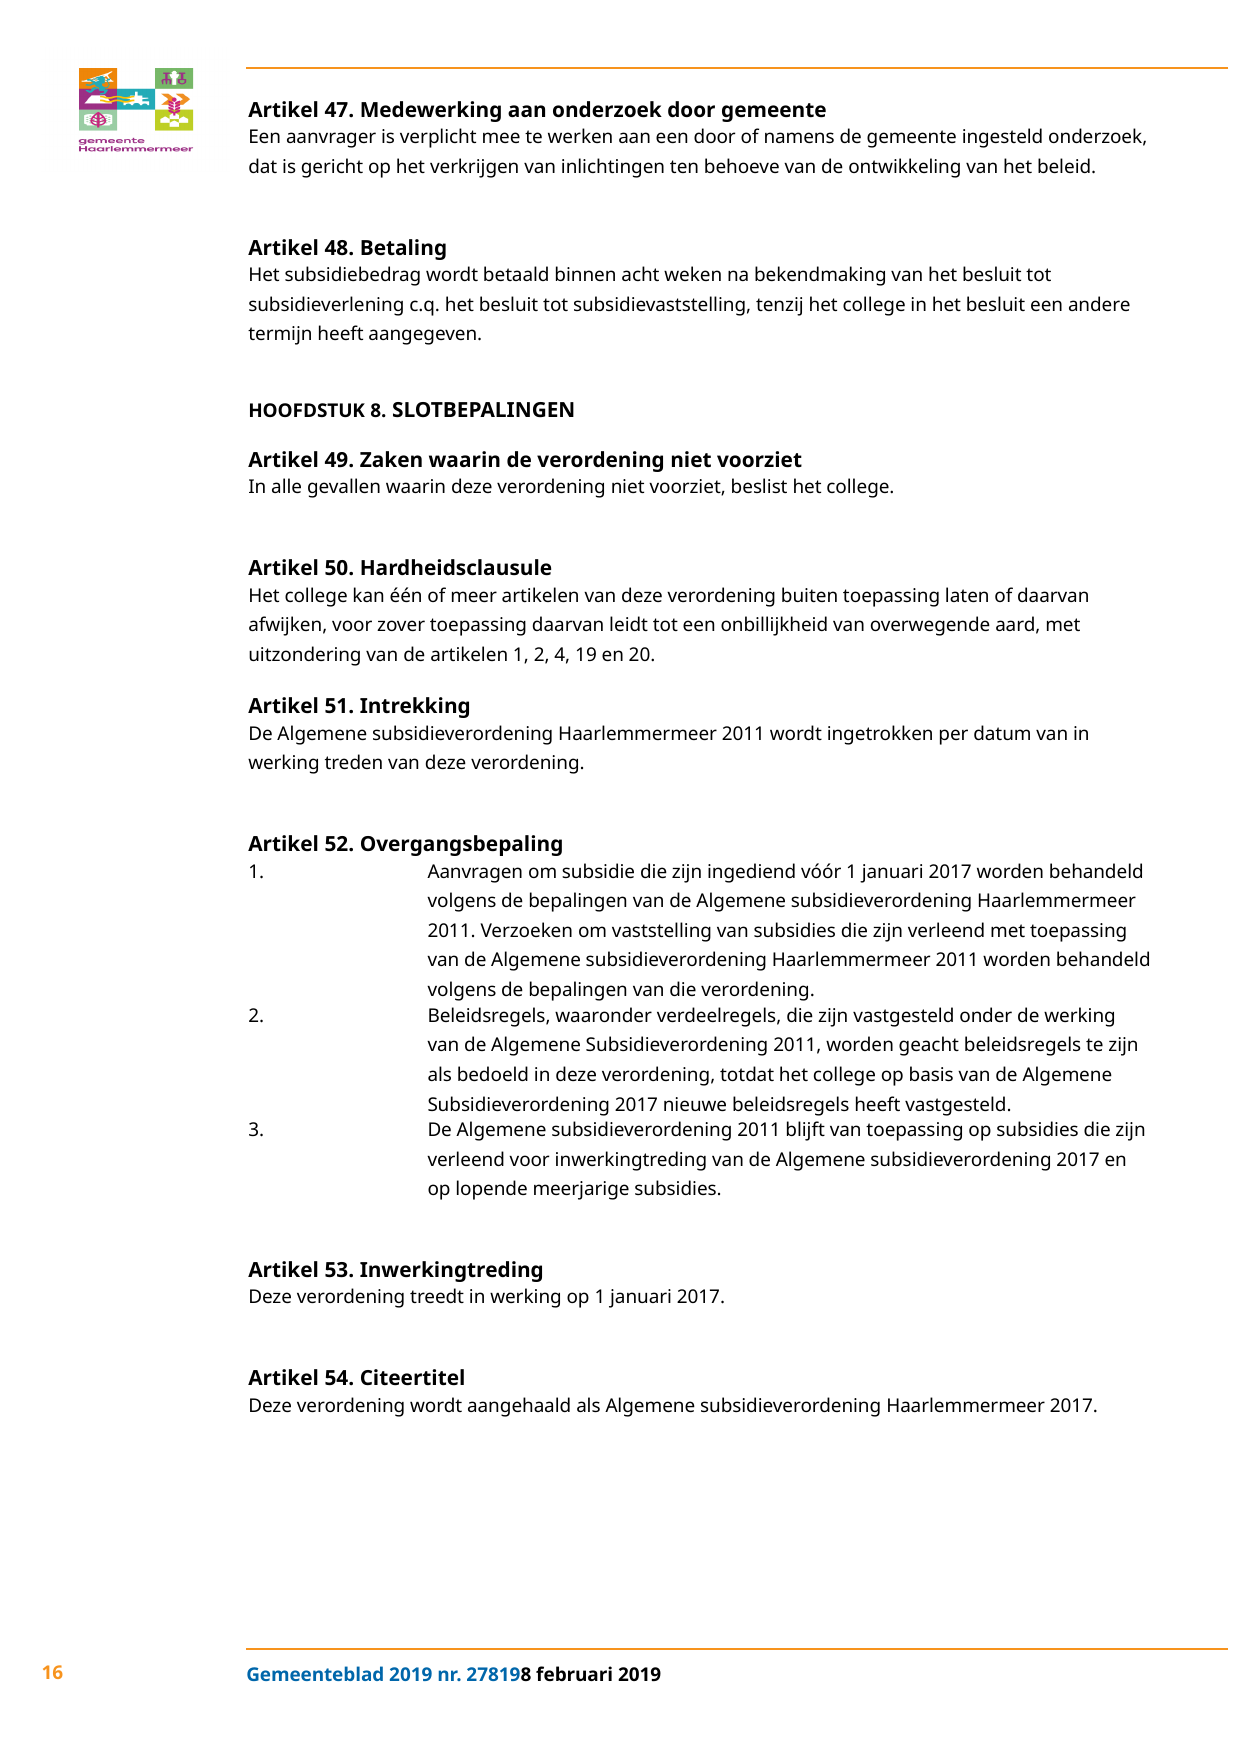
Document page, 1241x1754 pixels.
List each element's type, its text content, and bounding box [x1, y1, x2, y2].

table_header Aanvragen om subsidie die zijn ingediend vóór 1 januari 2017 worden behandeld volgens de bepalingen van de Algemene subsidieverordening Haarlemmermeer 2011. Verzoeken om vaststelling van subsidies die zijn verleend met toepassing van de Algemene subsidieverordening Haarlemmermeer 2011 worden behandeld volgens de bepalingen van die verordening. [427, 858, 1152, 1002]
text De Algemene subsidieverordening Haarlemmermeer 2011 wordt ingetrokken per datum van in werking treden van deze verordening. [248, 720, 1152, 775]
text In alle gevallen waarin deze verordening niet voorziet, beslist het college. [248, 473, 1152, 499]
text Deze verordening treedt in werking op 1 januari 2017. [248, 1283, 1152, 1309]
table_cell De Algemene subsidieverordening 2011 blijft van toepassing op subsidies die zijn verleend voor inwerkingtreding van de Algemene subsidieverordening 2017 en op lopende meerjarige subsidies. [427, 1116, 1152, 1201]
picture [41, 47, 231, 172]
text Artikel 54. Citeertitel [248, 1363, 1152, 1392]
text Artikel 51. Intrekking [248, 691, 1152, 720]
text Artikel 49. Zaken waarin de verordening niet voorziet [248, 445, 1152, 473]
text Artikel 52. Overgangsbepaling [248, 829, 1152, 858]
text Het college kan één of meer artikelen van deze verordening buiten toepassing laten of daarvan afwijken, voor zover toepassing daarvan leidt tot een onbillijkheid van overwegende aard, met uitzondering van de artikelen 1, 2, 4, 19 en 20. [248, 582, 1152, 667]
table_cell Beleidsregels, waaronder verdeelregels, die zijn vastgesteld onder de werking van de Algemene Subsidieverordening 2011, worden geacht beleidsregels te zijn als bedoeld in deze verordening, totdat het college op basis van de Algemene Subsidieverordening 2017 nieuwe beleidsregels heeft vastgesteld. [427, 1002, 1152, 1116]
text Artikel 48. Betaling [248, 233, 1152, 261]
text Het subsidiebedrag wordt betaald binnen acht weken na bekendmaking van het besluit tot subsidieverlening c.q. het besluit tot subsidievaststelling, tenzij het college in het besluit een andere termijn heeft aangegeven. [248, 261, 1152, 346]
table_cell 2. [248, 1002, 427, 1116]
table_cell 3. [248, 1116, 427, 1201]
text HOOFDSTUK 8. SLOTBEPALINGEN [248, 396, 1152, 424]
text Artikel 47. Medewerking aan onderzoek door gemeente [248, 95, 1152, 123]
text Artikel 50. Hardheidsclausule [248, 553, 1152, 582]
text Een aanvrager is verplicht mee te werken aan een door of namens de gemeente ingesteld onderzoek, dat is gericht op het verkrijgen van inlichtingen ten behoeve van de ontwikkeling van het beleid. [248, 123, 1152, 178]
text Artikel 53. Inwerkingtreding [248, 1255, 1152, 1283]
table_header 1. [248, 858, 427, 1002]
text Deze verordening wordt aangehaald als Algemene subsidieverordening Haarlemmermeer 2017. [248, 1392, 1152, 1418]
